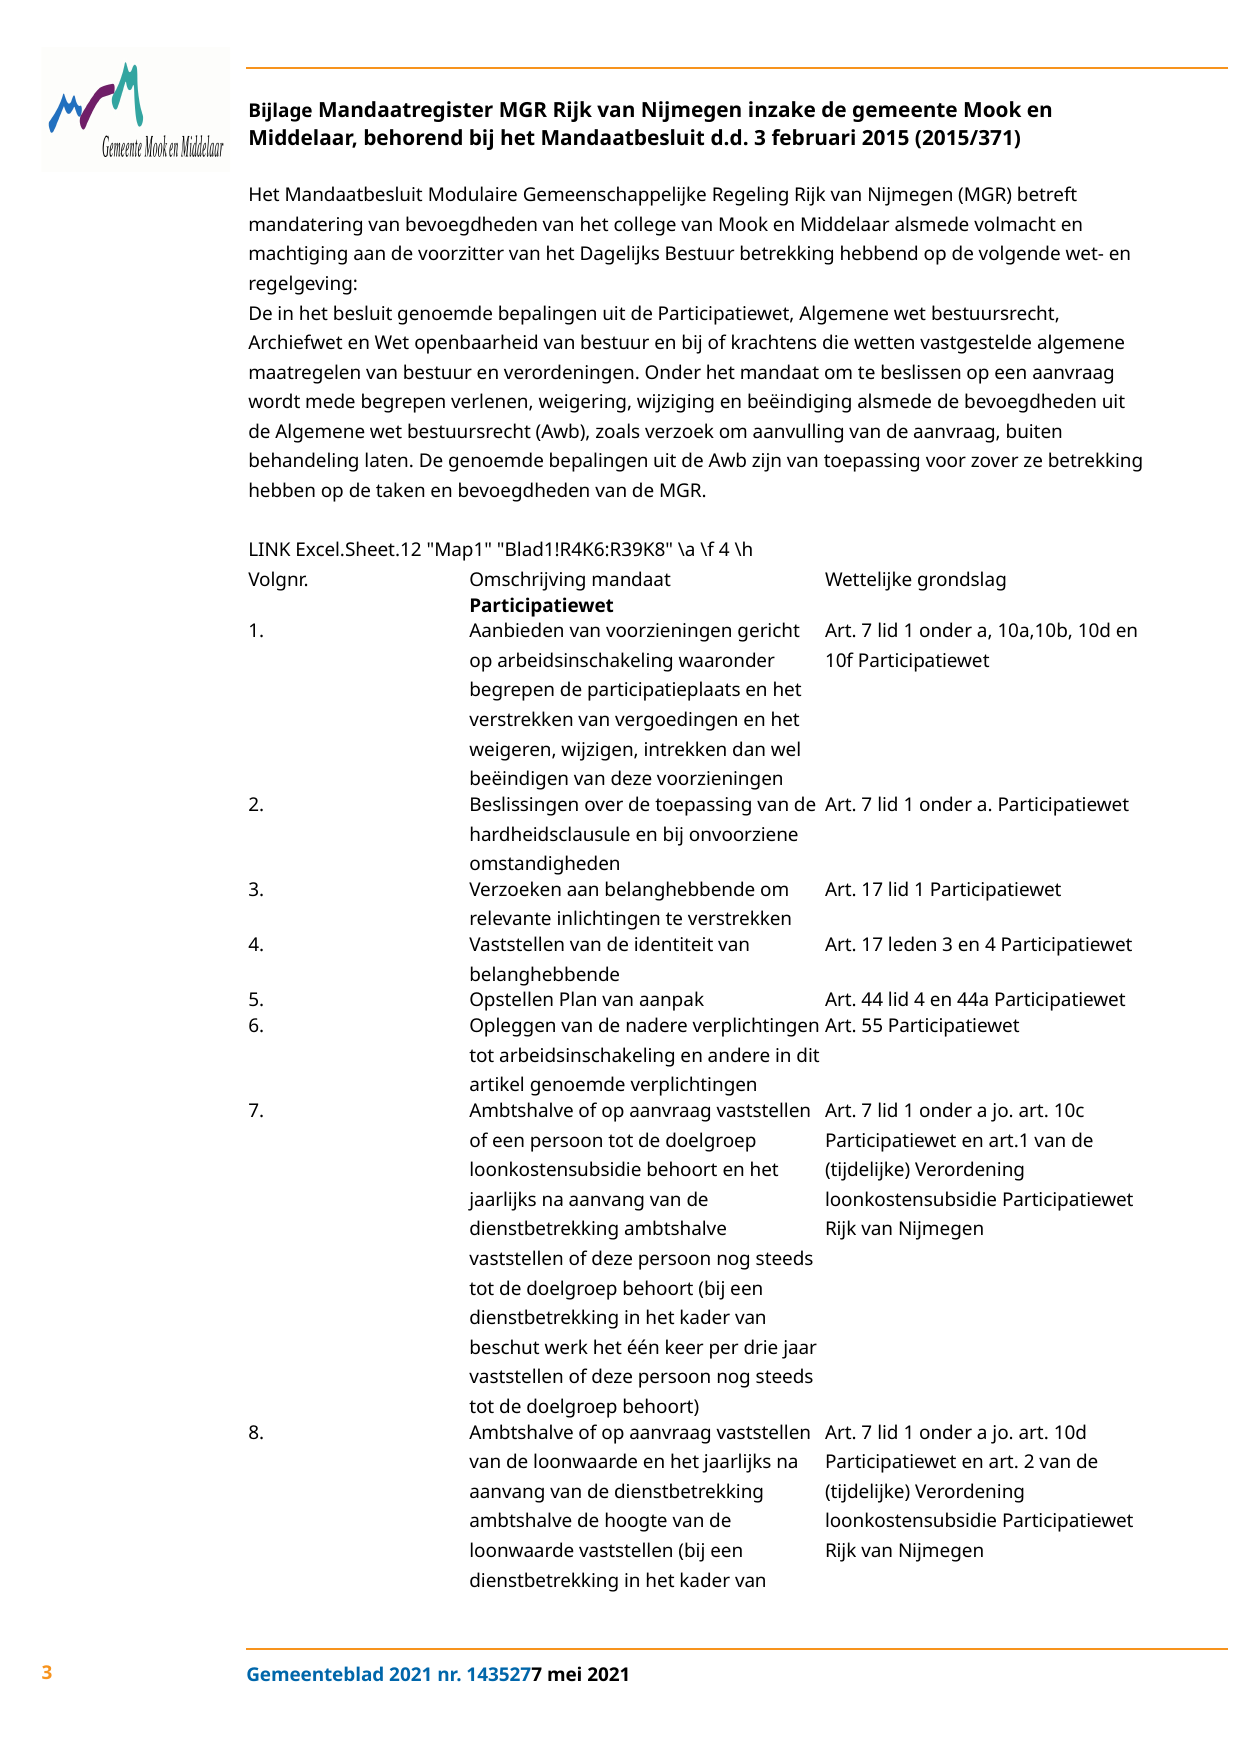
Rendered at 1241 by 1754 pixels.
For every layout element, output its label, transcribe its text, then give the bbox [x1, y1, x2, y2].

table_cell 6. [248, 1013, 469, 1097]
table_cell 4. [248, 931, 469, 987]
table_cell [248, 592, 469, 617]
table_cell 1. [248, 618, 469, 791]
text Het Mandaatbesluit Modulaire Gemeenschappelijke Regeling Rijk van Nijmegen (MGR) betreft mandatering van bevoegdheden van het college van Mook en Middelaar alsmede volmacht en machtiging aan de voorzitter van het Dagelijks Bestuur betrekking hebbend op de volgende wet- en regelgeving: [248, 181, 1152, 296]
text LINK Excel.Sheet.12 "Map1" "Blad1!R4K6:R39K8" \a \f 4 \h [248, 536, 1152, 562]
table_cell Art. 7 lid 1 onder a, 10a,10b, 10d en 10f Participatiewet [825, 618, 1152, 791]
table_cell Participatiewet [469, 592, 825, 617]
table_cell Ambtshalve of op aanvraag vaststellen van de loonwaarde en het jaarlijks na aanvang van de dienstbetrekking ambtshalve de hoogte van de loonwaarde vaststellen (bij een dienstbetrekking in het kader van [469, 1419, 825, 1592]
table_cell Art. 7 lid 1 onder a. Participatiewet [825, 791, 1152, 876]
table_cell Vaststellen van de identiteit van belanghebbende [469, 931, 825, 987]
table_cell Aanbieden van voorzieningen gericht op arbeidsinschakeling waaronder begrepen de participatieplaats en het verstrekken van vergoedingen en het weigeren, wijzigen, intrekken dan wel beëindigen van deze voorzieningen [469, 618, 825, 791]
table_header Wettelijke grondslag [825, 566, 1152, 592]
table_cell Art. 44 lid 4 en 44a Participatiewet [825, 987, 1152, 1012]
table_cell Opstellen Plan van aanpak [469, 987, 825, 1012]
text Bijlage Mandaatregister MGR Rijk van Nijmegen inzake de gemeente Mook en Middelaar, behorend bij het Mandaatbesluit d.d. 3 februari 2015 (2015/371) [248, 95, 1152, 152]
table_cell Art. 17 lid 1 Participatiewet [825, 876, 1152, 931]
table_cell Verzoeken aan belanghebbende om relevante inlichtingen te verstrekken [469, 876, 825, 931]
table_header Volgnr. [248, 566, 469, 592]
table_cell Ambtshalve of op aanvraag vaststellen of een persoon tot de doelgroep loonkostensubsidie behoort en het jaarlijks na aanvang van de dienstbetrekking ambtshalve vaststellen of deze persoon nog steeds tot de doelgroep behoort (bij een dienstbetrekking in het kader van beschut werk het één keer per drie jaar vaststellen of deze persoon nog steeds tot de doelgroep behoort) [469, 1097, 825, 1419]
table_cell Beslissingen over de toepassing van de hardheidsclausule en bij onvoorziene omstandigheden [469, 791, 825, 876]
table_cell 7. [248, 1097, 469, 1419]
table_cell [825, 592, 1152, 617]
table_cell 5. [248, 987, 469, 1012]
table_header Omschrijving mandaat [469, 566, 825, 592]
table_cell Opleggen van de nadere verplichtingen tot arbeidsinschakeling en andere in dit artikel genoemde verplichtingen [469, 1013, 825, 1097]
table_cell Art. 7 lid 1 onder a jo. art. 10d Participatiewet en art. 2 van de (tijdelijke) Verordening loonkostensubsidie Participatiewet Rijk van Nijmegen [825, 1419, 1152, 1592]
table_cell 3. [248, 876, 469, 931]
text De in het besluit genoemde bepalingen uit de Participatiewet, Algemene wet bestuursrecht, Archiefwet en Wet openbaarheid van bestuur en bij of krachtens die wetten vastgestelde algemene maatregelen van bestuur en verordeningen. Onder het mandaat om te beslissen op een aanvraag wordt mede begrepen verlenen, weigering, wijziging en beëindiging alsmede de bevoegdheden uit de Algemene wet bestuursrecht (Awb), zoals verzoek om aanvulling van de aanvraag, buiten behandeling laten. De genoemde bepalingen uit de Awb zijn van toepassing voor zover ze betrekking hebben op de taken en bevoegdheden van de MGR. [248, 300, 1152, 503]
table_cell Art. 55 Participatiewet [825, 1013, 1152, 1097]
picture [41, 47, 231, 172]
table_cell Art. 7 lid 1 onder a jo. art. 10c Participatiewet en art.1 van de (tijdelijke) Verordening loonkostensubsidie Participatiewet Rijk van Nijmegen [825, 1097, 1152, 1419]
table_cell Art. 17 leden 3 en 4 Participatiewet [825, 931, 1152, 987]
table_cell 2. [248, 791, 469, 876]
table_cell 8. [248, 1419, 469, 1592]
